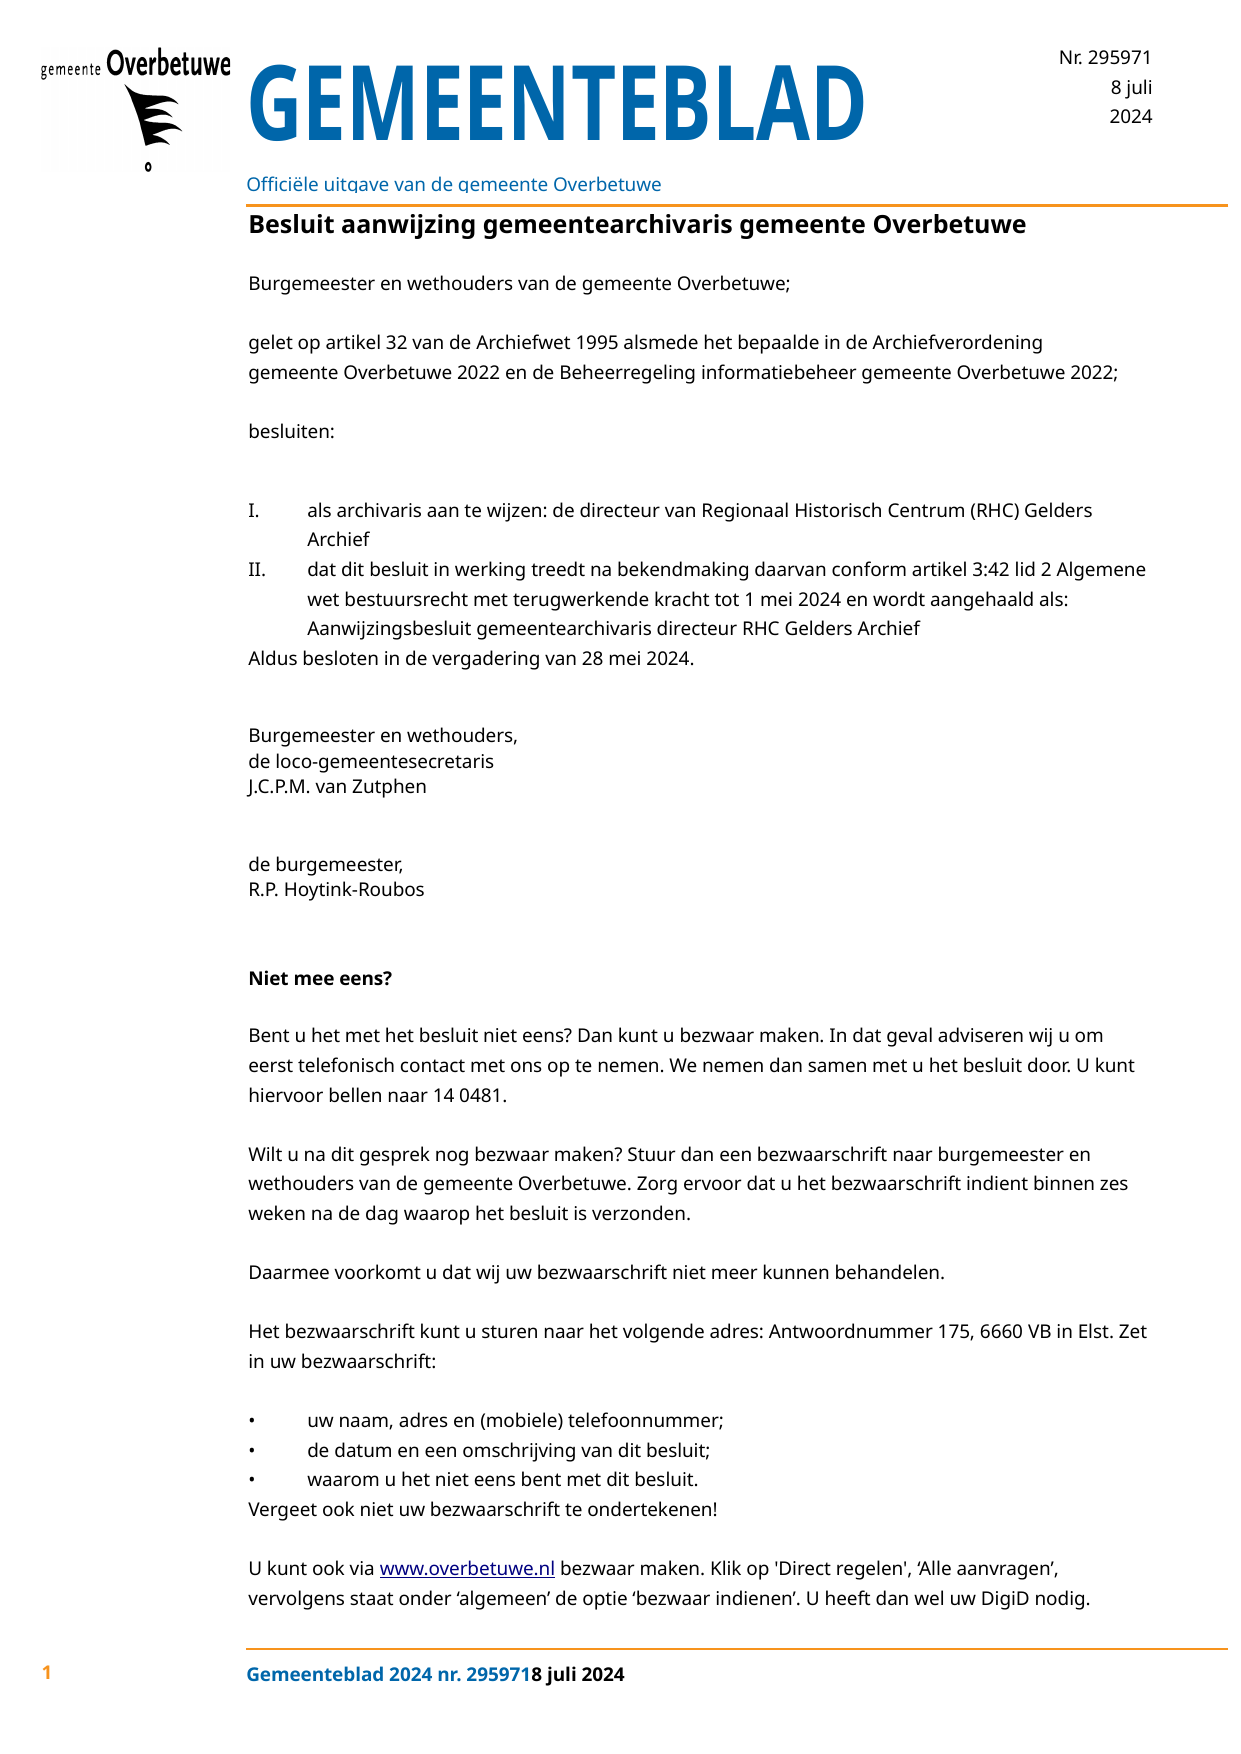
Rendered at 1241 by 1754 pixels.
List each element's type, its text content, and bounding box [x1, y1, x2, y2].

text de loco-gemeentesecretaris [248, 748, 1152, 774]
text besluiten: [248, 418, 1152, 444]
list als archivaris aan te wijzen: de directeur van Regionaal Historisch Centrum (RHC) Gelders Archief [248, 497, 1152, 552]
text U kunt ook via www.overbetuwe.nl bezwaar maken. Klik op 'Direct regelen', ‘Alle aanvragen’, vervolgens staat onder ‘algemeen’ de optie ‘bezwaar indienen’. U heeft dan wel uw DigiD nodig. [248, 1555, 1152, 1610]
text gelet op artikel 32 van de Archiefwet 1995 alsmede het bepaalde in de Archiefverordening [248, 329, 1152, 355]
text gemeente Overbetuwe 2022 en de Beheerregeling informatiebeheer gemeente Overbetuwe 2022; [248, 359, 1152, 385]
text Wilt u na dit gesprek nog bezwaar maken? Stuur dan een bezwaarschrift naar burgemeester en wethouders van de gemeente Overbetuwe. Zorg ervoor dat u het bezwaarschrift indient binnen zes weken na de dag waarop het besluit is verzonden. [248, 1141, 1152, 1226]
picture [41, 47, 231, 172]
text Burgemeester en wethouders van de gemeente Overbetuwe; [248, 270, 1152, 296]
text Niet mee eens? [248, 954, 1152, 993]
list dat dit besluit in werking treedt na bekendmaking daarvan conform artikel 3:42 lid 2 Algemene wet bestuursrecht met terugwerkende kracht tot 1 mei 2024 en wordt aangehaald als: Aanwijzingsbesluit gemeentearchivaris directeur RHC Gelders Archief [248, 556, 1152, 641]
text Vergeet ook niet uw bezwaarschrift te ondertekenen! [248, 1496, 1152, 1522]
list uw naam, adres en (mobiele) telefoonnummer; [248, 1407, 1152, 1433]
list waarom u het niet eens bent met dit besluit. [248, 1466, 1152, 1492]
text R.P. Hoytink-Roubos [248, 877, 1152, 902]
text Bent u het met het besluit niet eens? Dan kunt u bezwaar maken. In dat geval adviseren wij u om eerst telefonisch contact met ons op te nemen. We nemen dan samen met u het besluit door. U kunt hiervoor bellen naar 14 0481. [248, 1023, 1152, 1107]
text Daarmee voorkomt u dat wij uw bezwaarschrift niet meer kunnen behandelen. [248, 1259, 1152, 1285]
text Besluit aanwijzing gemeentearchivaris gemeente Overbetuwe [248, 207, 1152, 241]
text Burgemeester en wethouders, [248, 722, 1152, 748]
text J.C.P.M. van Zutphen [248, 774, 1152, 799]
text Aldus besloten in de vergadering van 28 mei 2024. [248, 645, 1152, 671]
list de datum en een omschrijving van dit besluit; [248, 1437, 1152, 1462]
text de burgemeester, [248, 851, 1152, 877]
text Het bezwaarschrift kunt u sturen naar het volgende adres: Antwoordnummer 175, 6660 VB in Elst. Zet in uw bezwaarschrift: [248, 1318, 1152, 1374]
